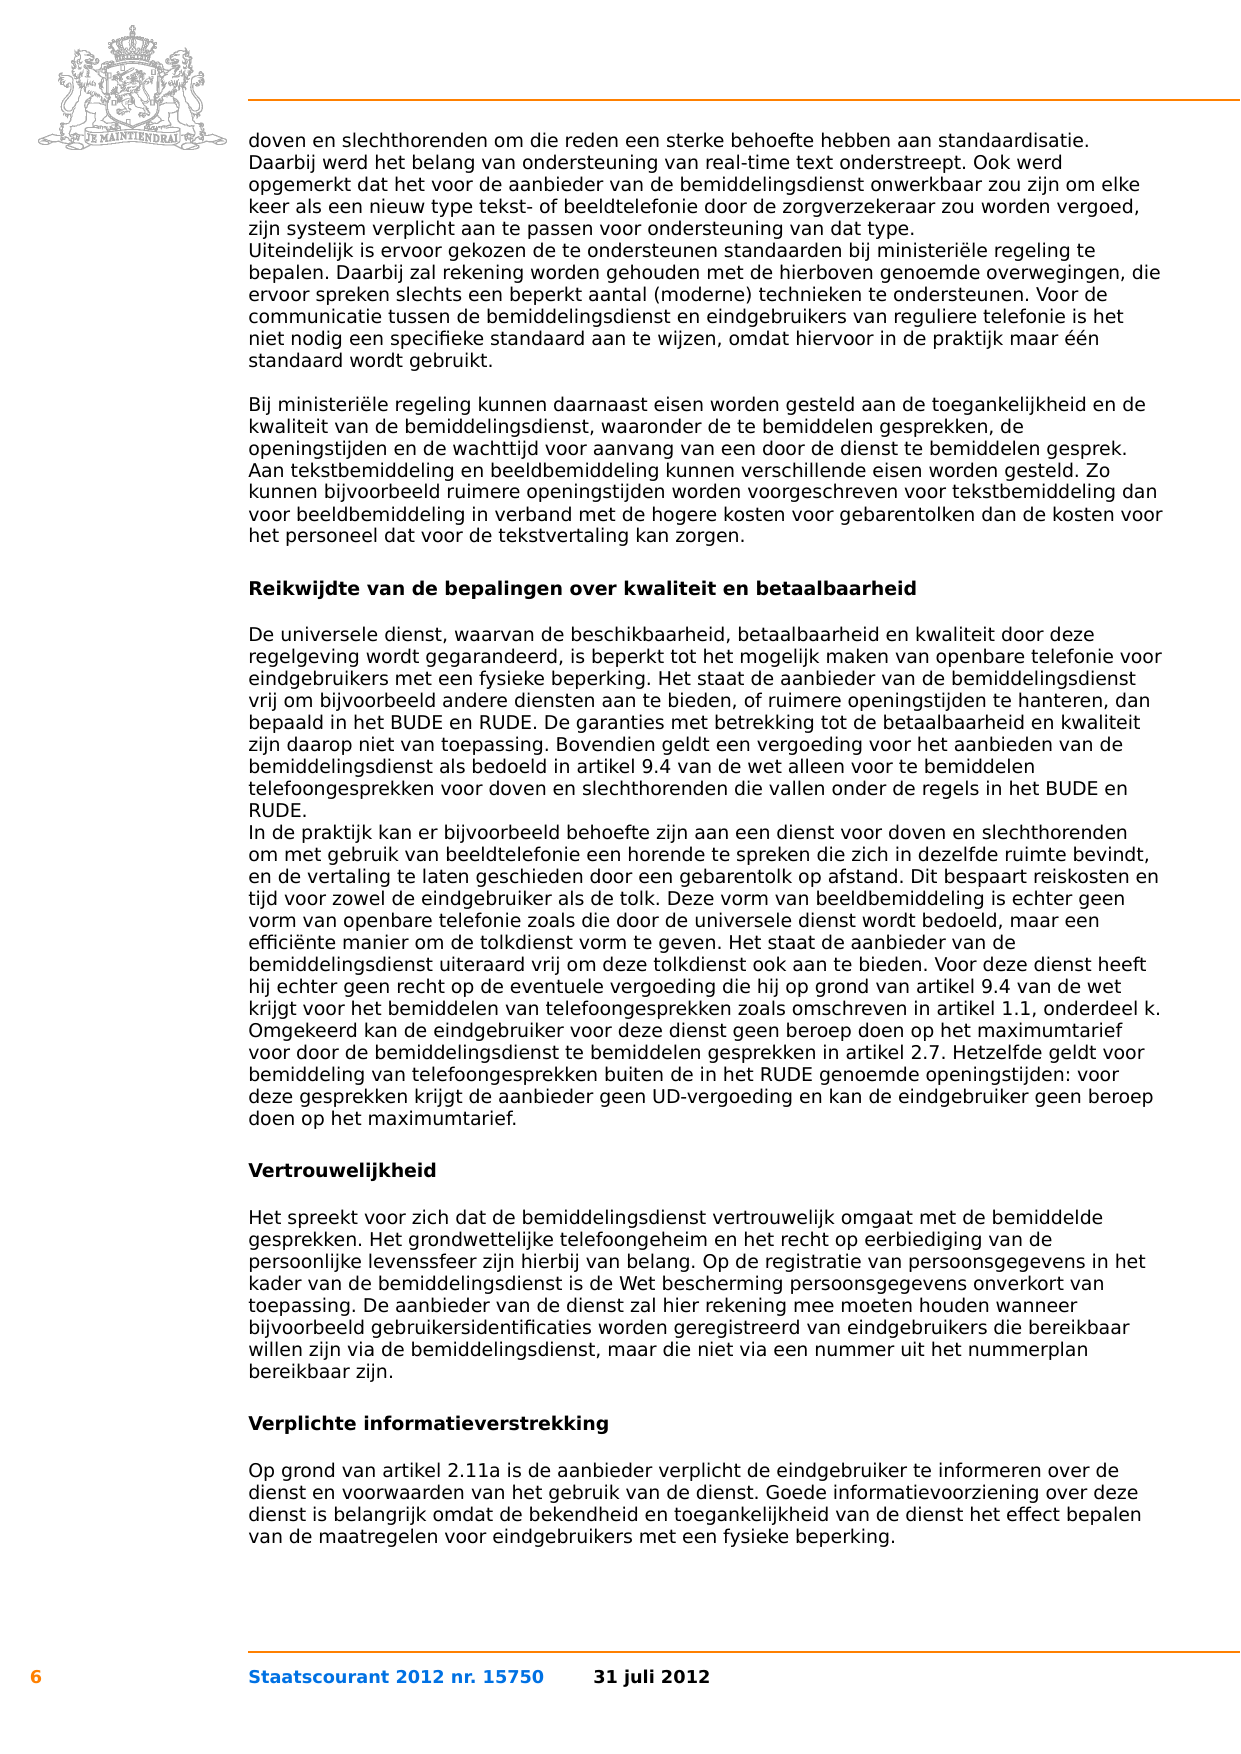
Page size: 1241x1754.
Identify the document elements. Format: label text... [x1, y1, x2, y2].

subtitle Verplichte informatieverstrekking [248, 1413, 1163, 1435]
subtitle Reikwijdte van de bepalingen over kwaliteit en betaalbaarheid [248, 577, 1163, 599]
text Op grond van artikel 2.11a is de aanbieder verplicht de eindgebruiker te informeren over de dienst en voorwaarden van het gebruik van de dienst. Goede informatievoorziening over deze dienst is belangrijk omdat de bekendheid en toegankelijkheid van de dienst het effect bepalen van de maatregelen voor eindgebruikers met een fysieke beperking. [248, 1460, 1163, 1548]
text Bij ministeriële regeling kunnen daarnaast eisen worden gesteld aan de toegankelijkheid en de kwaliteit van de bemiddelingsdienst, waaronder de te bemiddelen gesprekken, de openingstijden en de wachttijd voor aanvang van een door de dienst te bemiddelen gesprek. Aan tekstbemiddeling en beeldbemiddeling kunnen verschillende eisen worden gesteld. Zo kunnen bijvoorbeeld ruimere openingstijden worden voorgeschreven voor tekstbemiddeling dan voor beeldbemiddeling in verband met de hogere kosten voor gebarentolken dan de kosten voor het personeel dat voor de tekstvertaling kan zorgen. [248, 393, 1163, 547]
picture [38, 25, 227, 150]
text In de praktijk kan er bijvoorbeeld behoefte zijn aan een dienst voor doven en slechthorenden om met gebruik van beeldtelefonie een horende te spreken die zich in dezelfde ruimte bevindt, en de vertaling te laten geschieden door een gebarentolk op afstand. Dit bespaart reiskosten en tijd voor zowel de eindgebruiker als de tolk. Deze vorm van beeldbemiddeling is echter geen vorm van openbare telefonie zoals die door de universele dienst wordt bedoeld, maar een efficiënte manier om de tolkdienst vorm te geven. Het staat de aanbieder van de bemiddelingsdienst uiteraard vrij om deze tolkdienst ook aan te bieden. Voor deze dienst heeft hij echter geen recht op de eventuele vergoeding die hij op grond van artikel 9.4 van de wet krijgt voor het bemiddelen van telefoongesprekken zoals omschreven in artikel 1.1, onderdeel k. Omgekeerd kan de eindgebruiker voor deze dienst geen beroep doen op het maximumtarief voor door de bemiddelingsdienst te bemiddelen gesprekken in artikel 2.7. Hetzelfde geldt voor bemiddeling van telefoongesprekken buiten de in het RUDE genoemde openingstijden: voor deze gesprekken krijgt de aanbieder geen UD-vergoeding en kan de eindgebruiker geen beroep doen op het maximumtarief. [248, 822, 1163, 1130]
text doven en slechthorenden om die reden een sterke behoefte hebben aan standaardisatie. Daarbij werd het belang van ondersteuning van real-time text onderstreept. Ook werd opgemerkt dat het voor de aanbieder van de bemiddelingsdienst onwerkbaar zou zijn om elke keer als een nieuw type tekst- of beeldtelefonie door de zorgverzekeraar zou worden vergoed, zijn systeem verplicht aan te passen voor ondersteuning van dat type. [248, 130, 1163, 240]
subtitle Vertrouwelijkheid [248, 1160, 1163, 1182]
text Uiteindelijk is ervoor gekozen de te ondersteunen standaarden bij ministeriële regeling te bepalen. Daarbij zal rekening worden gehouden met de hierboven genoemde overwegingen, die ervoor spreken slechts een beperkt aantal (moderne) technieken te ondersteunen. Voor de communicatie tussen de bemiddelingsdienst en eindgebruikers van reguliere telefonie is het niet nodig een specifieke standaard aan te wijzen, omdat hiervoor in de praktijk maar één standaard wordt gebruikt. [248, 240, 1163, 372]
text Het spreekt voor zich dat de bemiddelingsdienst vertrouwelijk omgaat met de bemiddelde gesprekken. Het grondwettelijke telefoongeheim en het recht op eerbiediging van de persoonlijke levenssfeer zijn hierbij van belang. Op de registratie van persoonsgegevens in het kader van de bemiddelingsdienst is de Wet bescherming persoonsgegevens onverkort van toepassing. De aanbieder van de dienst zal hier rekening mee moeten houden wanneer bijvoorbeeld gebruikersidentificaties worden geregistreerd van eindgebruikers die bereikbaar willen zijn via de bemiddelingsdienst, maar die niet via een nummer uit het nummerplan bereikbaar zijn. [248, 1207, 1163, 1383]
text De universele dienst, waarvan de beschikbaarheid, betaalbaarheid en kwaliteit door deze regelgeving wordt gegarandeerd, is beperkt tot het mogelijk maken van openbare telefonie voor eindgebruikers met een fysieke beperking. Het staat de aanbieder van de bemiddelingsdienst vrij om bijvoorbeeld andere diensten aan te bieden, of ruimere openingstijden te hanteren, dan bepaald in het BUDE en RUDE. De garanties met betrekking tot de betaalbaarheid en kwaliteit zijn daarop niet van toepassing. Bovendien geldt een vergoeding voor het aanbieden van de bemiddelingsdienst als bedoeld in artikel 9.4 van de wet alleen voor te bemiddelen telefoongesprekken voor doven en slechthorenden die vallen onder de regels in het BUDE en RUDE. [248, 624, 1163, 822]
